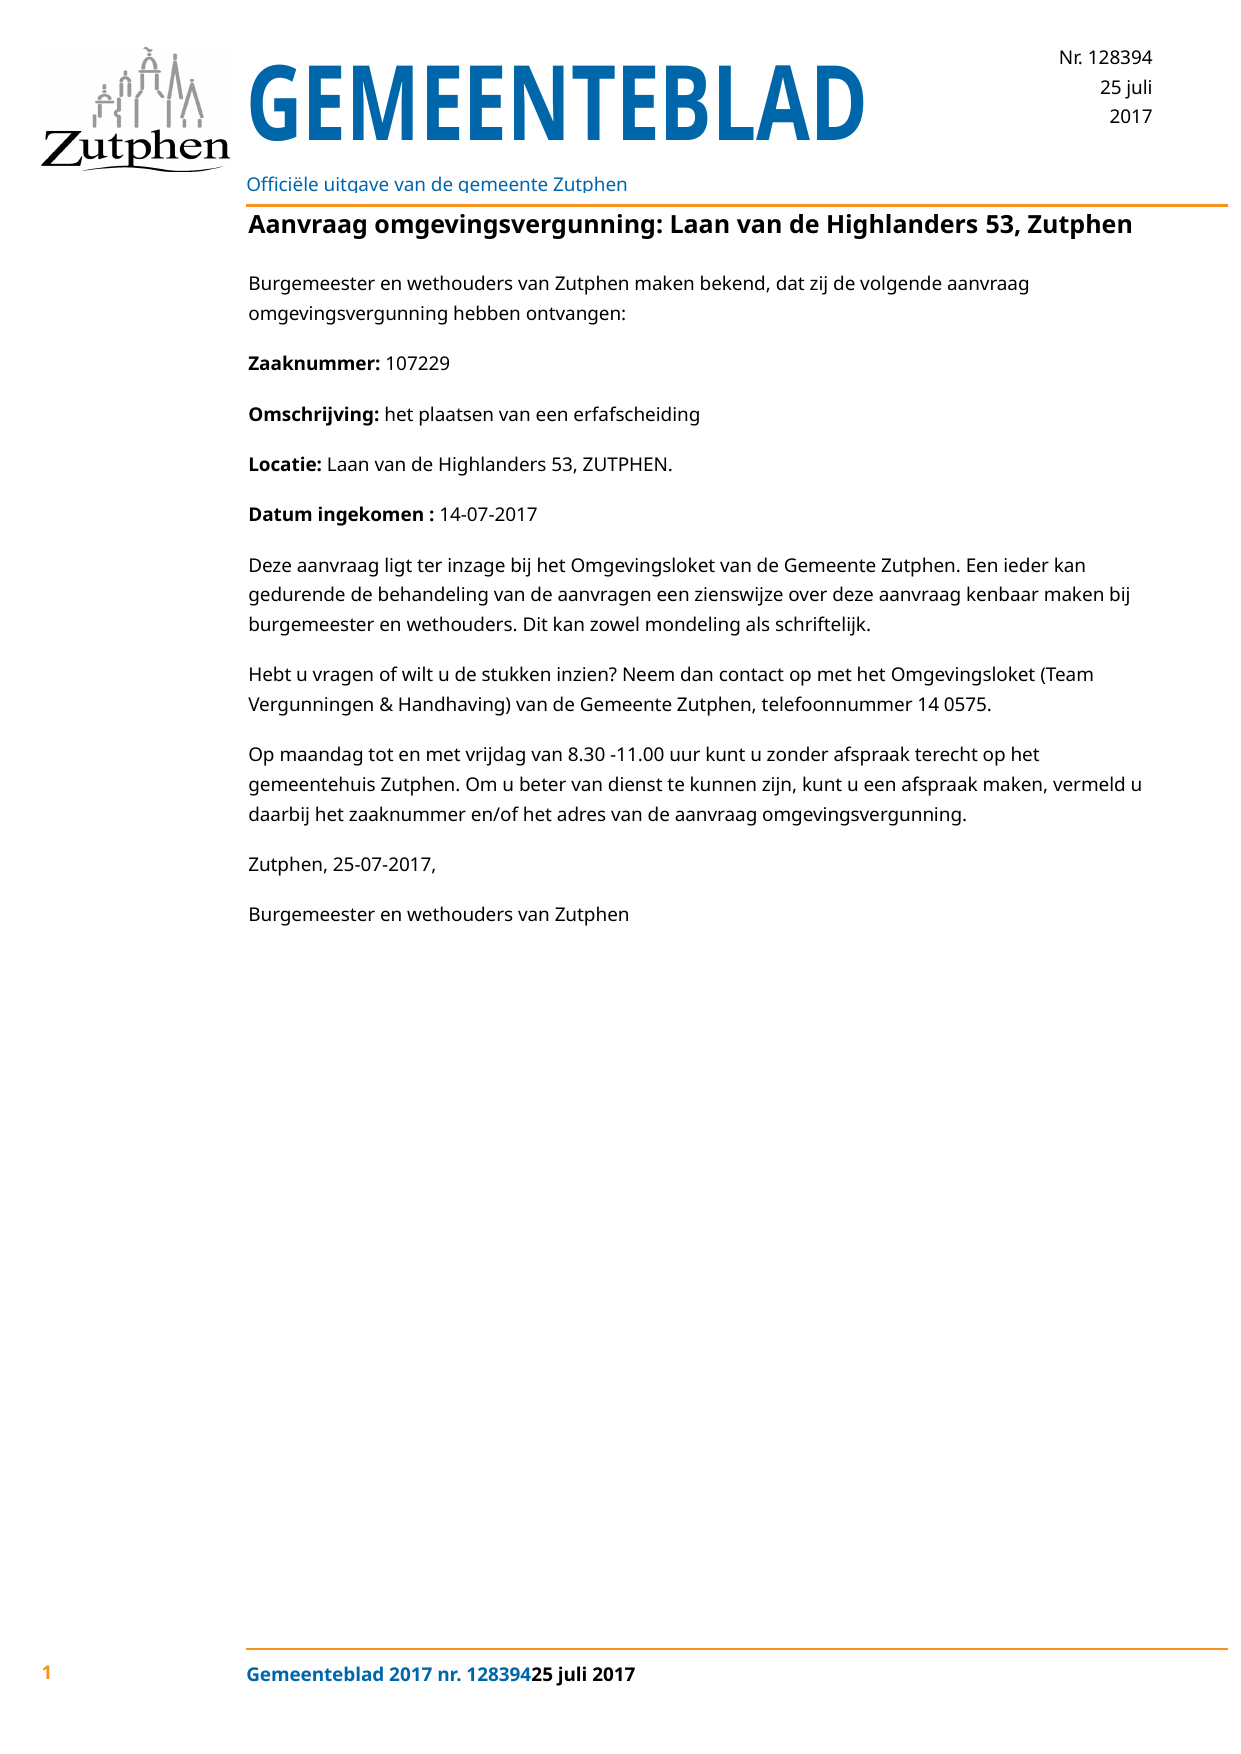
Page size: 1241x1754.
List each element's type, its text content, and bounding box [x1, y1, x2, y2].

text Hebt u vragen of wilt u de stukken inzien? Neem dan contact op met het Omgevingsloket (Team Vergunningen & Handhaving) van de Gemeente Zutphen, telefoonnummer 14 0575. [248, 662, 1152, 717]
text Omschrijving: het plaatsen van een erfafscheiding [248, 401, 1152, 426]
text Deze aanvraag ligt ter inzage bij het Omgevingsloket van de Gemeente Zutphen. Een ieder kan gedurende de behandeling van de aanvragen een zienswijze over deze aanvraag kenbaar maken bij burgemeester en wethouders. Dit kan zowel mondeling als schriftelijk. [248, 552, 1152, 637]
text Aanvraag omgevingsvergunning: Laan van de Highlanders 53, Zutphen [248, 207, 1152, 241]
text Op maandag tot en met vrijdag van 8.30 -11.00 uur kunt u zonder afspraak terecht op het gemeentehuis Zutphen. Om u beter van dienst te kunnen zijn, kunt u een afspraak maken, vermeld u daarbij het zaaknummer en/of het adres van de aanvraag omgevingsvergunning. [248, 742, 1152, 826]
text Locatie: Laan van de Highlanders 53, ZUTPHEN. [248, 451, 1152, 477]
text Burgemeester en wethouders van Zutphen [248, 902, 1152, 927]
text Zaaknummer: 107229 [248, 350, 1152, 376]
picture [41, 47, 231, 172]
text Zutphen, 25-07-2017, [248, 851, 1152, 877]
text Datum ingekomen : 14-07-2017 [248, 502, 1152, 527]
text Burgemeester en wethouders van Zutphen maken bekend, dat zij de volgende aanvraag omgevingsvergunning hebben ontvangen: [248, 270, 1152, 326]
